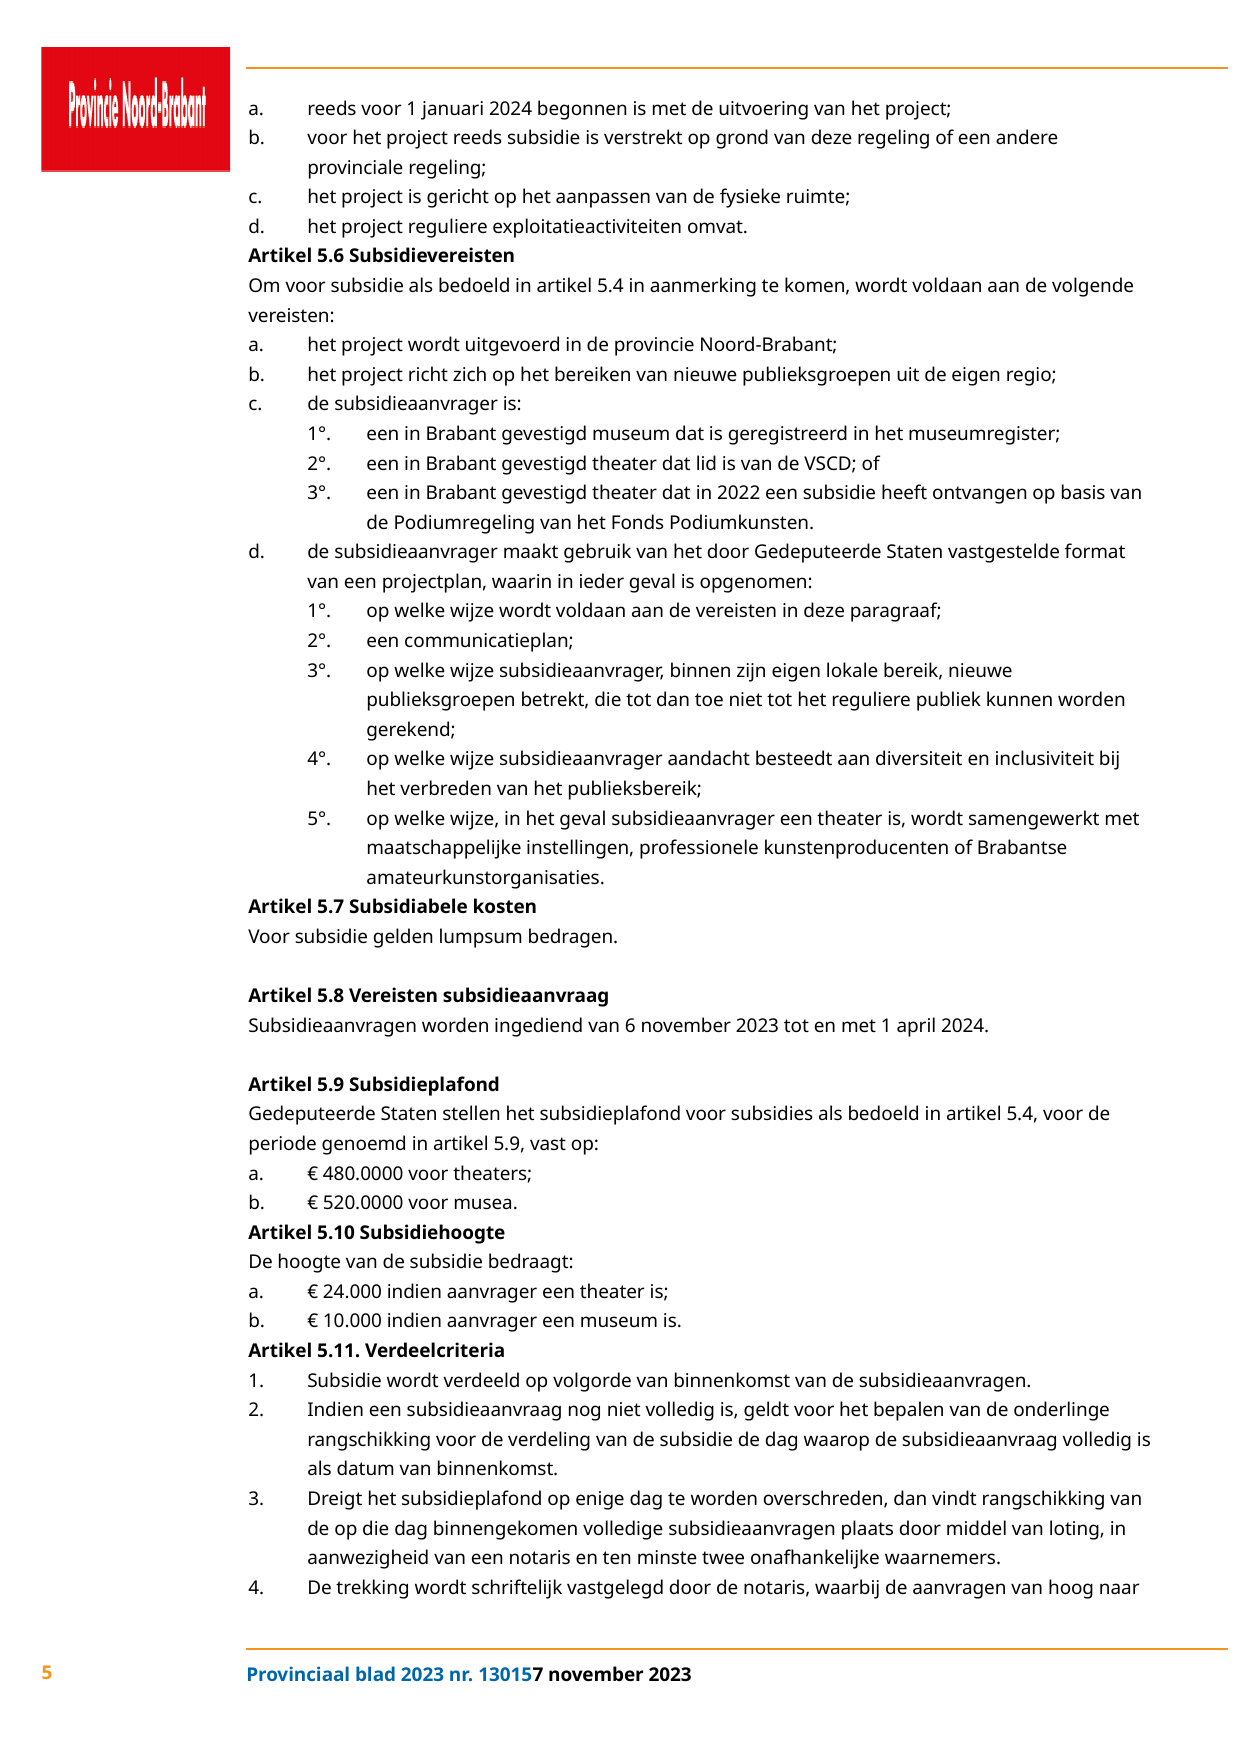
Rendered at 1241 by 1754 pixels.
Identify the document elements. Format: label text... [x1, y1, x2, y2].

list op welke wijze wordt voldaan aan de vereisten in deze paragraaf; [307, 598, 1152, 623]
picture [41, 47, 231, 172]
list Dreigt het subsidieplafond op enige dag te worden overschreden, dan vindt rangschikking van de op die dag binnengekomen volledige subsidieaanvragen plaats door middel van loting, in aanwezigheid van een notaris en ten minste twee onafhankelijke waarnemers. [248, 1485, 1152, 1570]
text Artikel 5.7 Subsidiabele kosten [248, 893, 1152, 919]
text De hoogte van de subsidie bedraagt: [248, 1248, 1152, 1274]
text Om voor subsidie als bedoeld in artikel 5.4 in aanmerking te komen, wordt voldaan aan de volgende vereisten: [248, 272, 1152, 328]
text Artikel 5.11. Verdeelcriteria [248, 1337, 1152, 1363]
list op welke wijze subsidieaanvrager aandacht besteedt aan diversiteit en inclusiviteit bij het verbreden van het publieksbereik; [307, 746, 1152, 801]
list op welke wijze, in het geval subsidieaanvrager een theater is, wordt samengewerkt met maatschappelijke instellingen, professionele kunstenproducenten of Brabantse amateurkunstorganisaties. [307, 805, 1152, 890]
list het project is gericht op het aanpassen van de fysieke ruimte; [248, 183, 1152, 209]
text Artikel 5.8 Vereisten subsidieaanvraag [248, 982, 1152, 1008]
text Artikel 5.6 Subsidievereisten [248, 243, 1152, 268]
list het project richt zich op het bereiken van nieuwe publieksgroepen uit de eigen regio; [248, 361, 1152, 387]
list € 10.000 indien aanvrager een museum is. [248, 1308, 1152, 1333]
text Subsidieaanvragen worden ingediend van 6 november 2023 tot en met 1 april 2024. [248, 1012, 1152, 1038]
list Subsidie wordt verdeeld op volgorde van binnenkomst van de subsidieaanvragen. [248, 1367, 1152, 1393]
list voor het project reeds subsidie is verstrekt op grond van deze regeling of een andere provinciale regeling; [248, 124, 1152, 180]
list De trekking wordt schriftelijk vastgelegd door de notaris, waarbij de aanvragen van hoog naar [248, 1574, 1152, 1600]
list het project wordt uitgevoerd in de provincie Noord-Brabant; [248, 331, 1152, 357]
text Voor subsidie gelden lumpsum bedragen. [248, 923, 1152, 949]
list een in Brabant gevestigd museum dat is geregistreerd in het museumregister; [307, 420, 1152, 446]
list € 480.0000 voor theaters; [248, 1160, 1152, 1186]
list € 520.0000 voor musea. [248, 1189, 1152, 1215]
list reeds voor 1 januari 2024 begonnen is met de uitvoering van het project; [248, 95, 1152, 121]
list de subsidieaanvrager maakt gebruik van het door Gedeputeerde Staten vastgestelde format van een projectplan, waarin in ieder geval is opgenomen: [248, 538, 1152, 594]
list op welke wijze subsidieaanvrager, binnen zijn eigen lokale bereik, nieuwe publieksgroepen betrekt, die tot dan toe niet tot het reguliere publiek kunnen worden gerekend; [307, 657, 1152, 742]
list een in Brabant gevestigd theater dat lid is van de VSCD; of [307, 450, 1152, 476]
list € 24.000 indien aanvrager een theater is; [248, 1278, 1152, 1304]
list de subsidieaanvrager is: [248, 391, 1152, 416]
text Gedeputeerde Staten stellen het subsidieplafond voor subsidies als bedoeld in artikel 5.4, voor de periode genoemd in artikel 5.9, vast op: [248, 1101, 1152, 1156]
list het project reguliere exploitatieactiviteiten omvat. [248, 213, 1152, 239]
list een in Brabant gevestigd theater dat in 2022 een subsidie heeft ontvangen op basis van de Podiumregeling van het Fonds Podiumkunsten. [307, 479, 1152, 535]
text Artikel 5.9 Subsidieplafond [248, 1071, 1152, 1097]
list een communicatieplan; [307, 627, 1152, 653]
list Indien een subsidieaanvraag nog niet volledig is, geldt voor het bepalen van de onderlinge rangschikking voor de verdeling van de subsidie de dag waarop de subsidieaanvraag volledig is als datum van binnenkomst. [248, 1396, 1152, 1481]
text Artikel 5.10 Subsidiehoogte [248, 1219, 1152, 1245]
